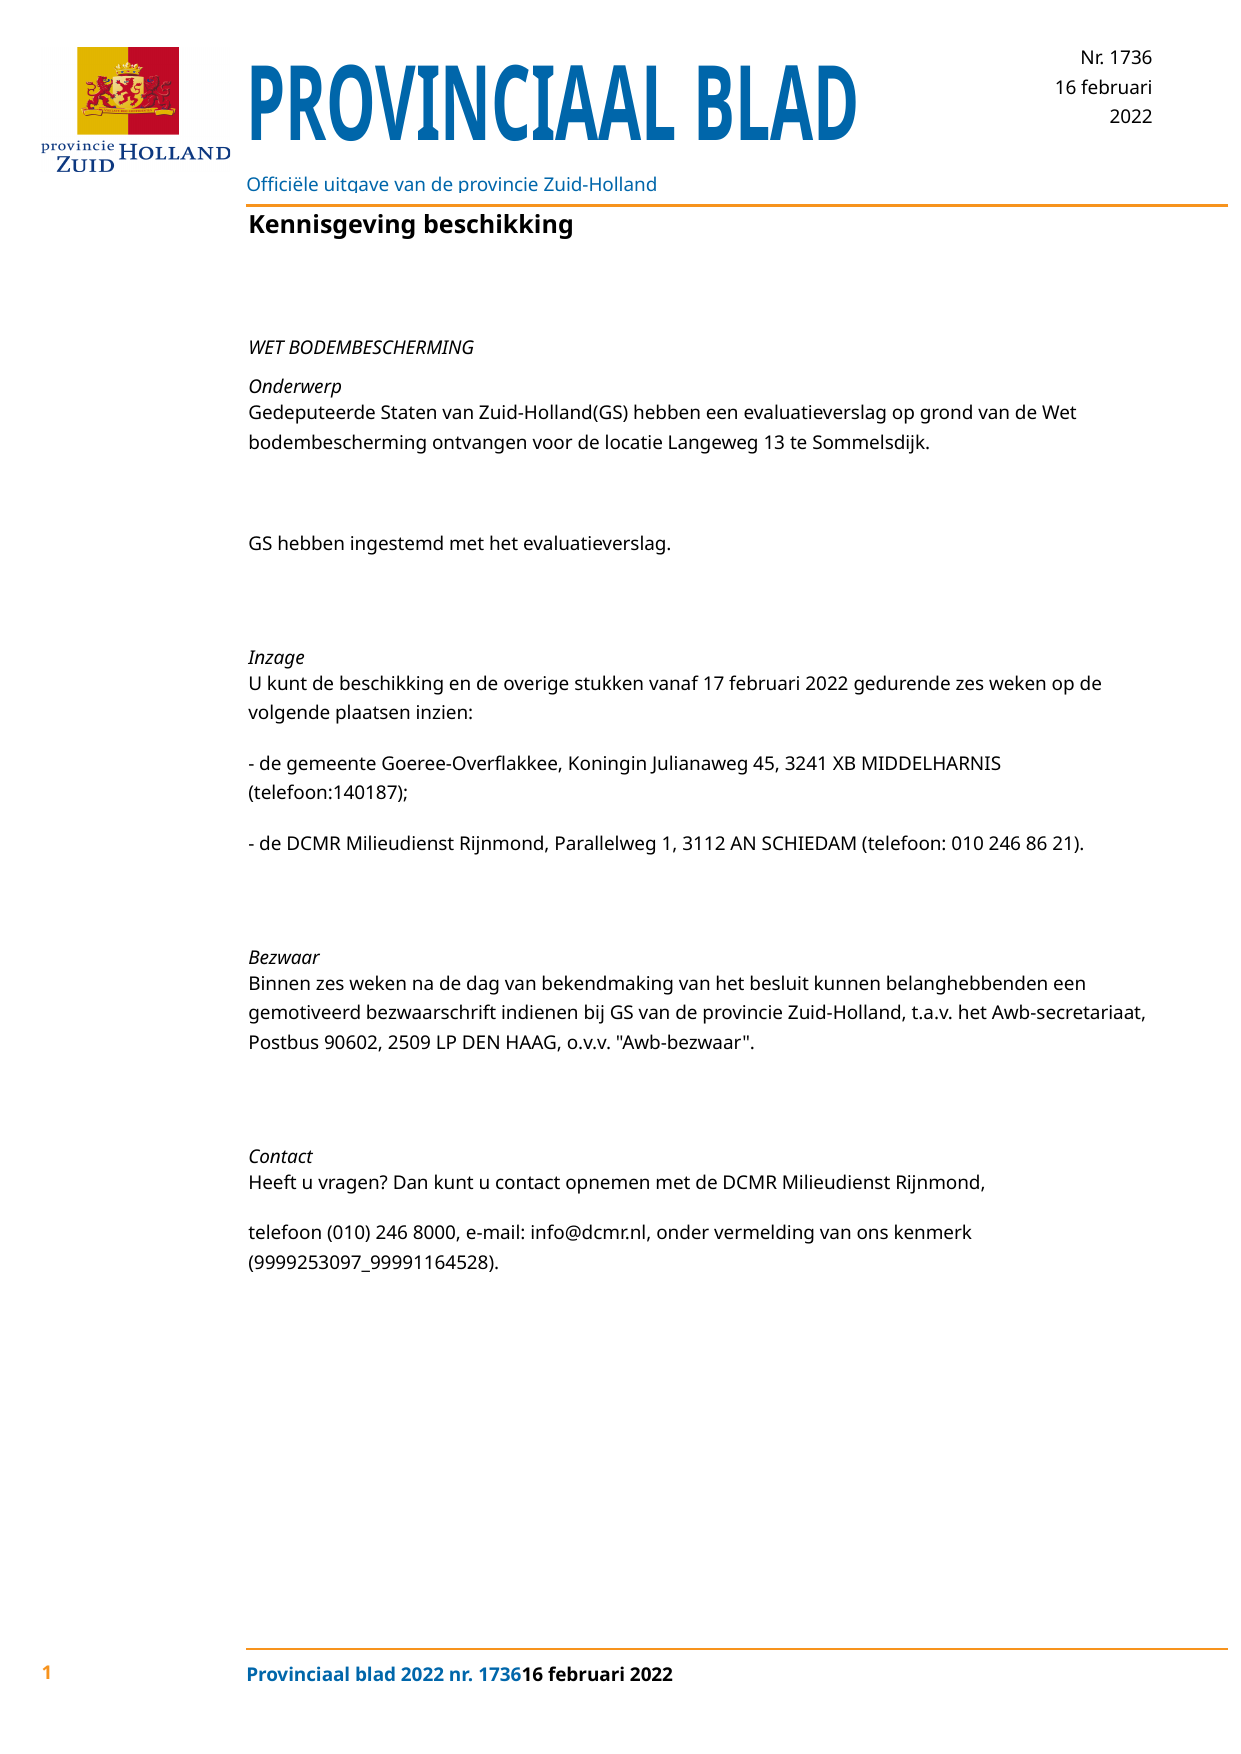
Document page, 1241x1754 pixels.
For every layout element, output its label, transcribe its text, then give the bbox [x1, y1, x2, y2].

text Onderwerp [248, 373, 1152, 399]
text telefoon (010) 246 8000, e-mail: info@dcmr.nl, onder vermelding van ons kenmerk (9999253097_99991164528). [248, 1219, 1152, 1275]
text GS hebben ingestemd met het evaluatieverslag. [248, 530, 1152, 555]
text Heeft u vragen? Dan kunt u contact opnemen met de DCMR Milieudienst Rijnmond, [248, 1169, 1152, 1195]
text - de gemeente Goeree-Overflakkee, Koningin Julianaweg 45, 3241 XB MIDDELHARNIS (telefoon:140187); [248, 750, 1152, 805]
text Inzage [248, 644, 1152, 670]
text Bezwaar [248, 944, 1152, 970]
text - de DCMR Milieudienst Rijnmond, Parallelweg 1, 3112 AN SCHIEDAM (telefoon: 010 246 86 21). [248, 830, 1152, 856]
picture [41, 47, 231, 172]
text Gedeputeerde Staten van Zuid-Holland(GS) hebben een evaluatieverslag op grond van de Wet bodembescherming ontvangen voor de locatie Langeweg 13 te Sommelsdijk. [248, 399, 1152, 454]
text Binnen zes weken na de dag van bekendmaking van het besluit kunnen belanghebbenden een gemotiveerd bezwaarschrift indienen bij GS van de provincie Zuid-Holland, t.a.v. het Awb-secretariaat, Postbus 90602, 2509 LP DEN HAAG, o.v.v. "Awb-bezwaar". [248, 970, 1152, 1055]
text Contact [248, 1143, 1152, 1169]
text U kunt de beschikking en de overige stukken vanaf 17 februari 2022 gedurende zes weken op de volgende plaatsen inzien: [248, 670, 1152, 725]
text WET BODEMBESCHERMING [248, 334, 1152, 360]
text Kennisgeving beschikking [248, 207, 1152, 241]
